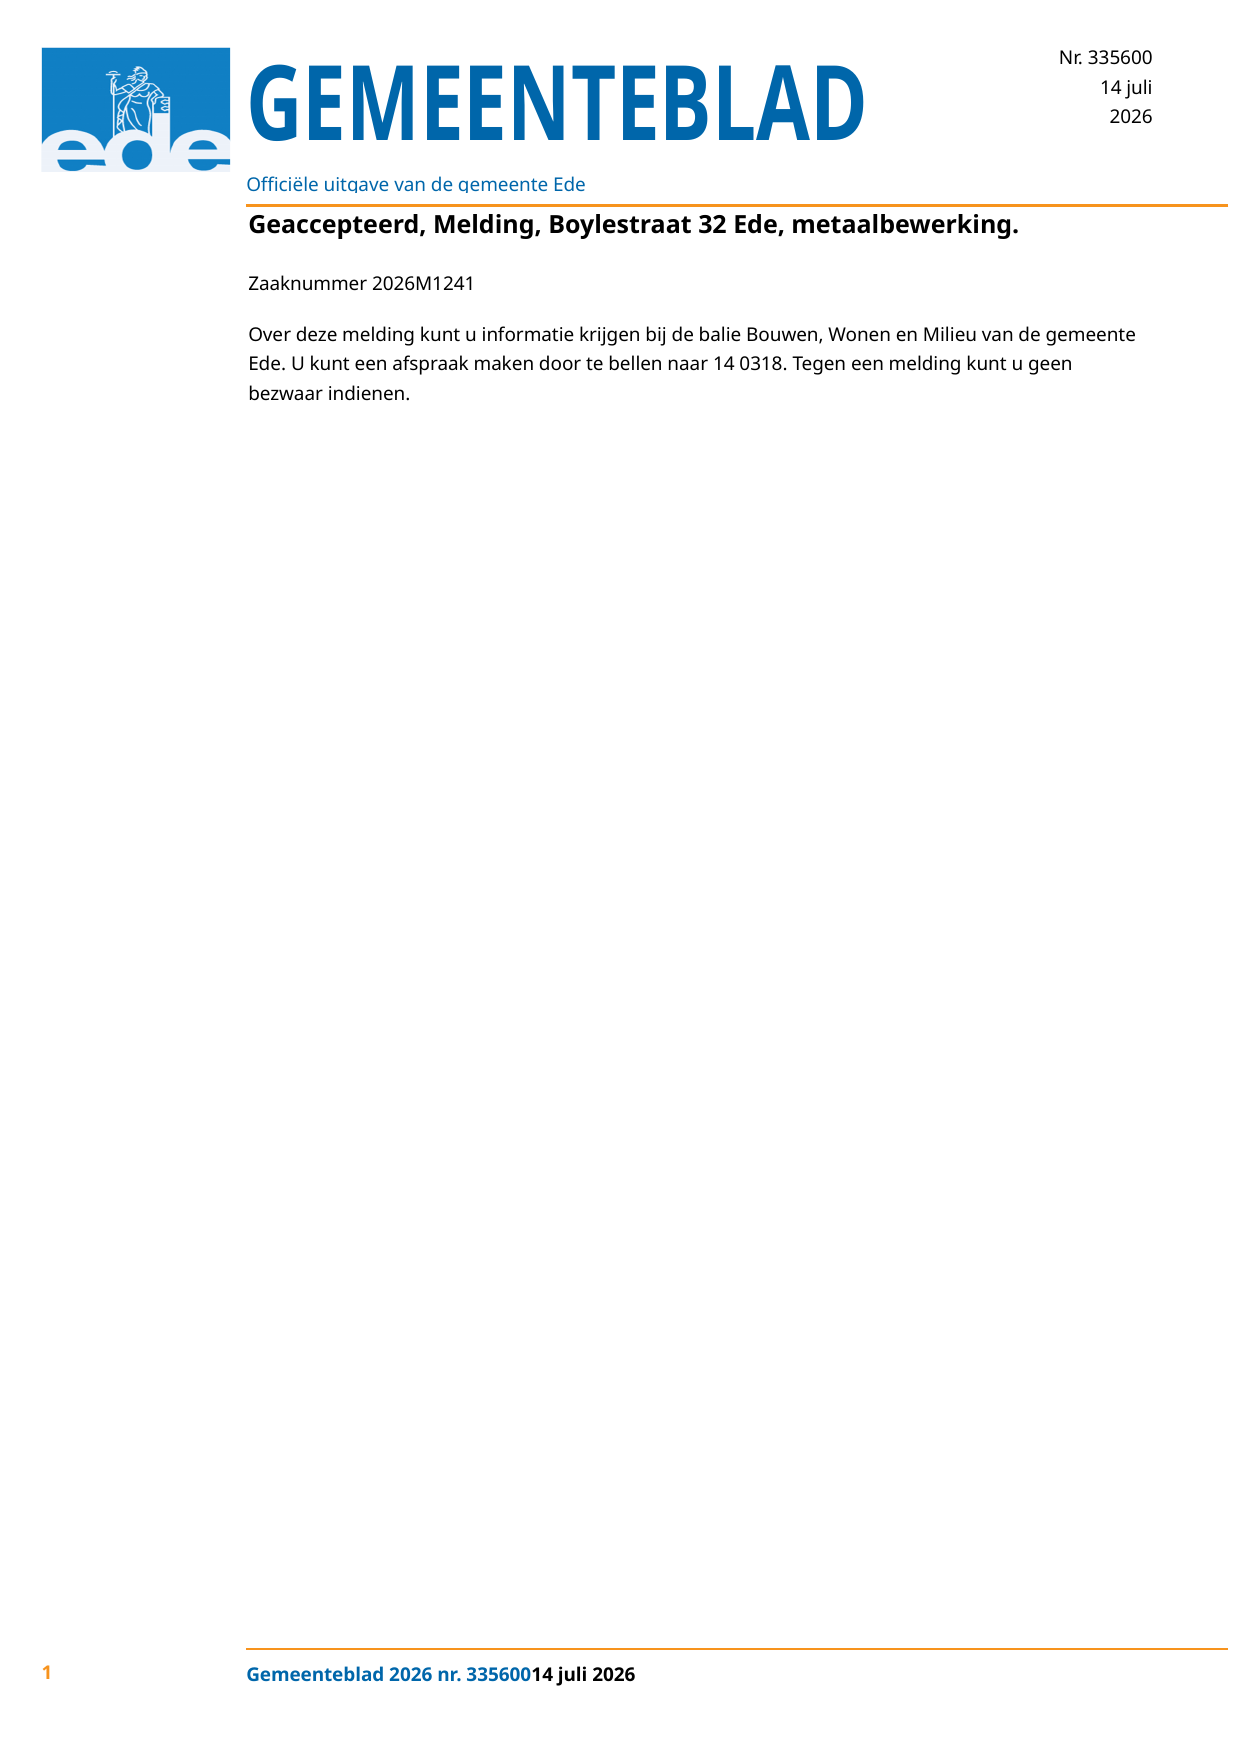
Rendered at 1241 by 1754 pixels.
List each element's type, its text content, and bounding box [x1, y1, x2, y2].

text Geaccepteerd, Melding, Boylestraat 32 Ede, metaalbewerking. [248, 207, 1152, 241]
text Over deze melding kunt u informatie krijgen bij de balie Bouwen, Wonen en Milieu van de gemeente Ede. U kunt een afspraak maken door te bellen naar 14 0318. Tegen een melding kunt u geen bezwaar indienen. [248, 321, 1152, 406]
text Zaaknummer 2026M1241 [248, 270, 1152, 296]
picture [41, 47, 231, 172]
